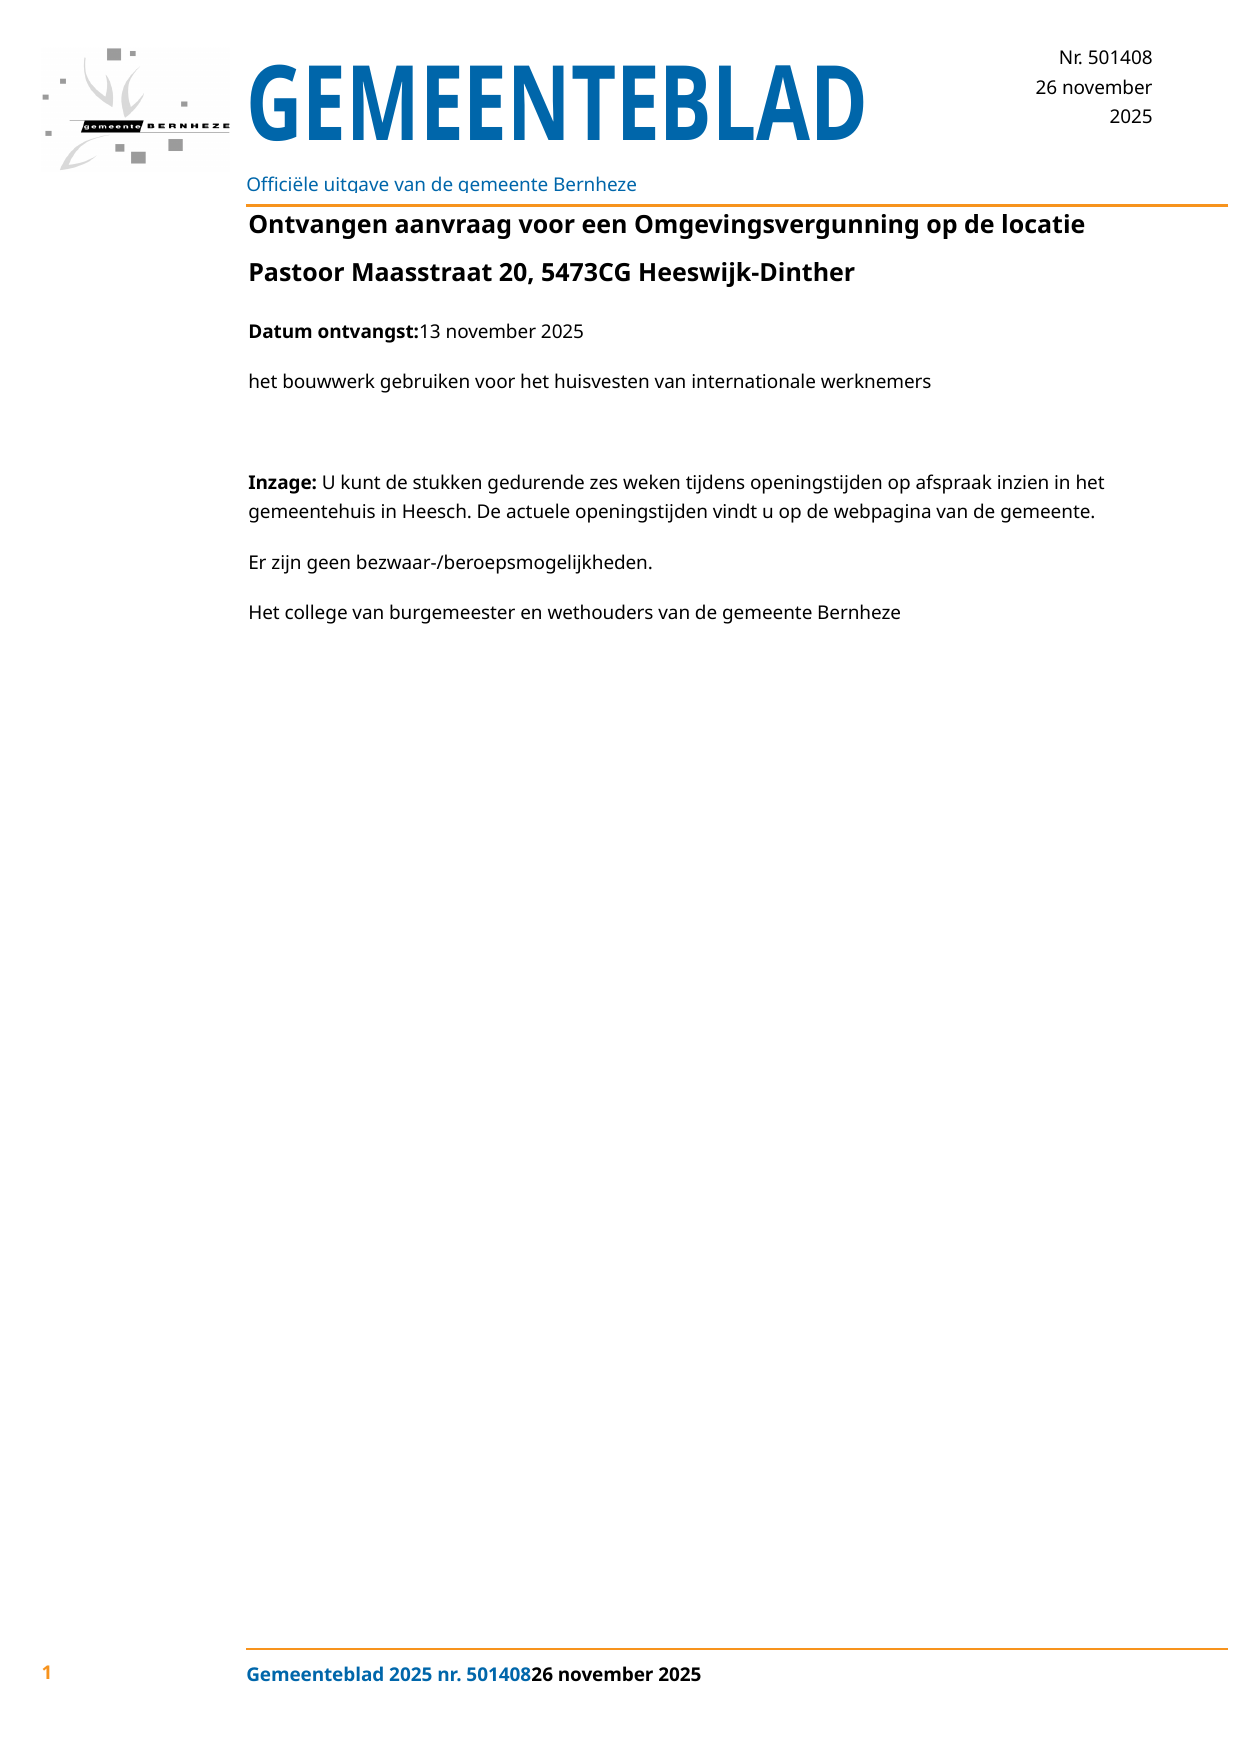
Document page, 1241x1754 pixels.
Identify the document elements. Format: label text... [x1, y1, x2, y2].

picture [41, 47, 231, 172]
text het bouwwerk gebruiken voor het huisvesten van internationale werknemers [248, 368, 1152, 394]
text Het college van burgemeester en wethouders van de gemeente Bernheze [248, 599, 1152, 625]
text Er zijn geen bezwaar-/beroepsmogelijkheden. [248, 549, 1152, 575]
text Ontvangen aanvraag voor een Omgevingsvergunning op de locatie Pastoor Maasstraat 20, 5473CG Heeswijk-Dinther [248, 207, 1152, 288]
text Datum ontvangst:13 november 2025 [248, 318, 1152, 344]
text Inzage: U kunt de stukken gedurende zes weken tijdens openingstijden op afspraak inzien in het gemeentehuis in Heesch. De actuele openingstijden vindt u op de webpagina van de gemeente. [248, 469, 1152, 524]
